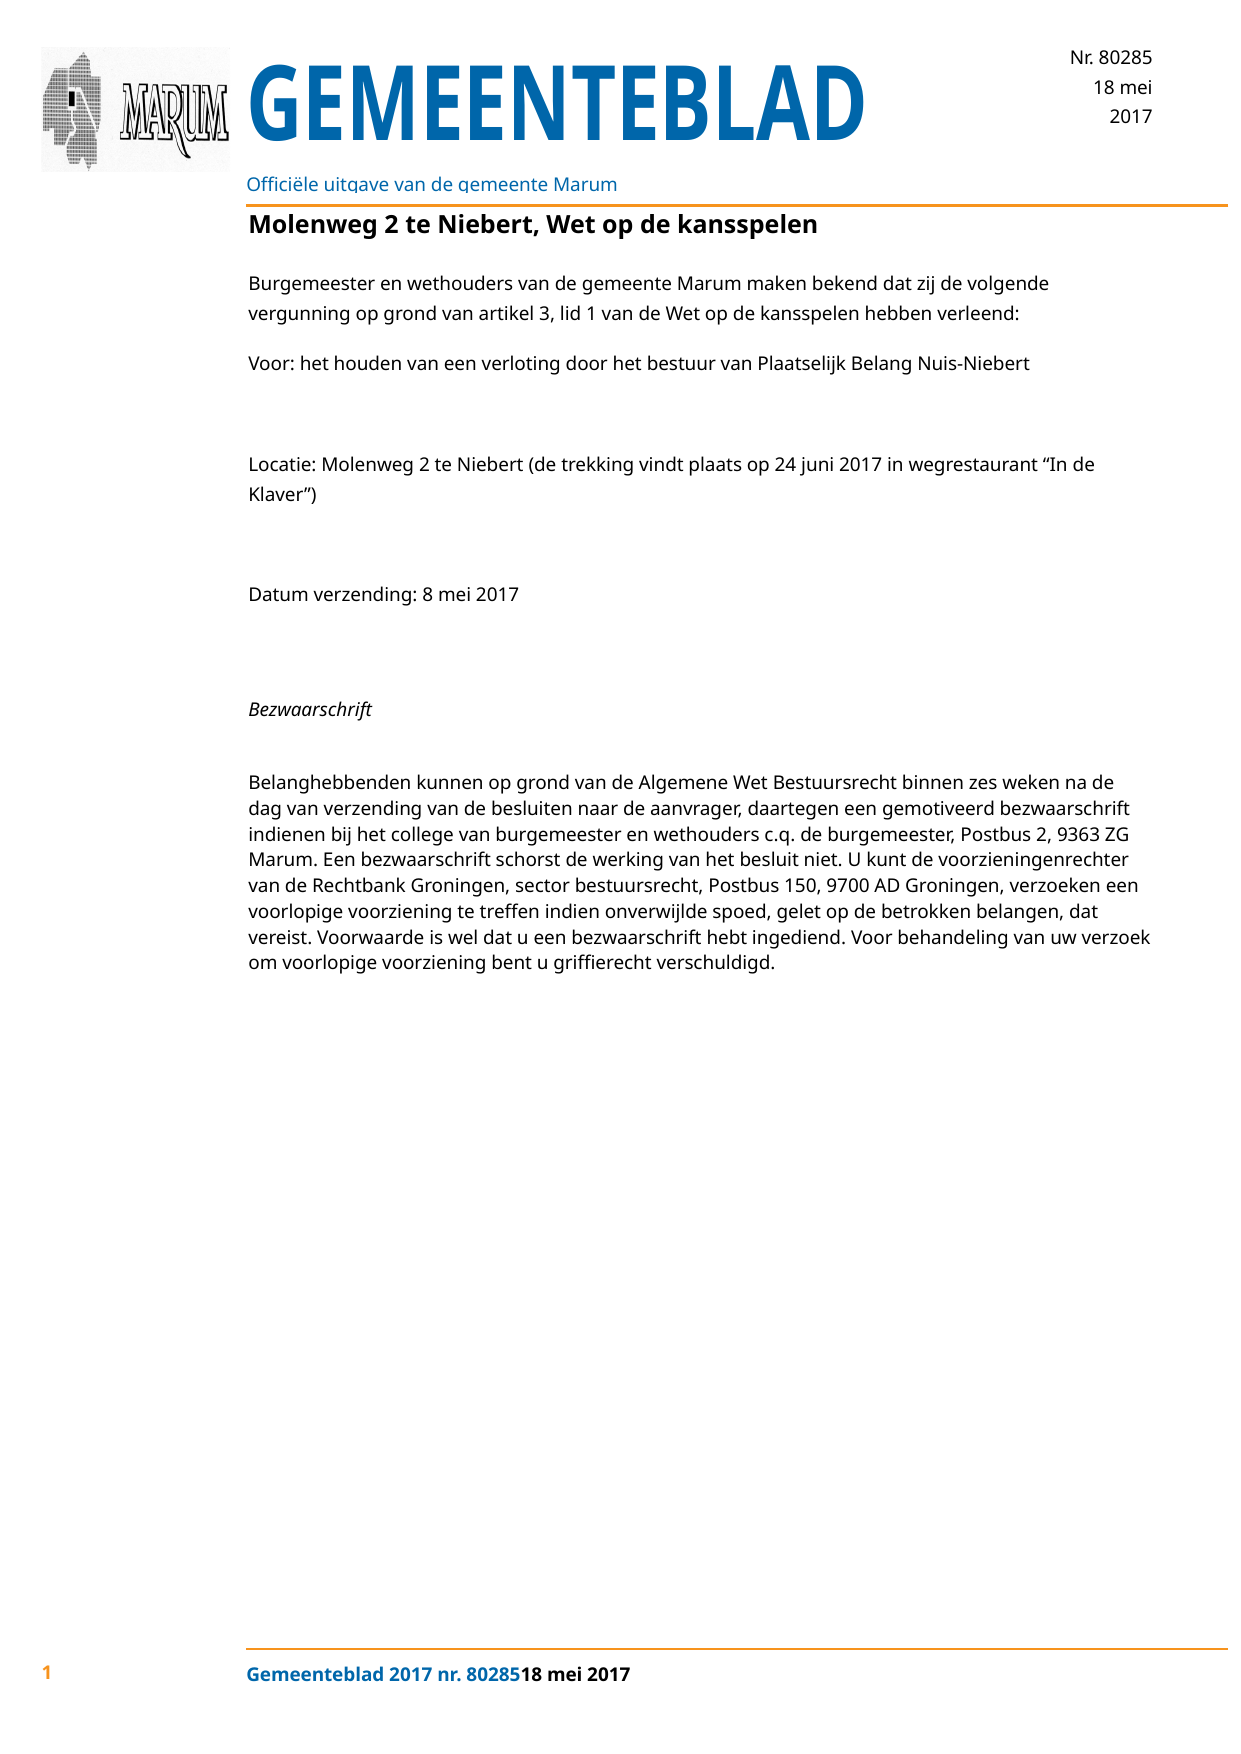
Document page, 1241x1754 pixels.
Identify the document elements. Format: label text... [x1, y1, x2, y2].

text Burgemeester en wethouders van de gemeente Marum maken bekend dat zij de volgende vergunning op grond van artikel 3, lid 1 van de Wet op de kansspelen hebben verleend: [248, 270, 1152, 326]
text Voor: het houden van een verloting door het bestuur van Plaatselijk Belang Nuis-Niebert [248, 350, 1152, 376]
text Molenweg 2 te Niebert, Wet op de kansspelen [248, 207, 1152, 241]
picture [41, 47, 231, 172]
text Bezwaarschrift [248, 696, 1152, 722]
text Locatie: Molenweg 2 te Niebert (de trekking vindt plaats op 24 juni 2017 in wegrestaurant “In de Klaver”) [248, 451, 1152, 506]
text Datum verzending: 8 mei 2017 [248, 582, 1152, 607]
text Belanghebbenden kunnen op grond van de Algemene Wet Bestuursrecht binnen zes weken na de dag van verzending van de besluiten naar de aanvrager, daartegen een gemotiveerd bezwaarschrift indienen bij het college van burgemeester en wethouders c.q. de burgemeester, Postbus 2, 9363 ZG Marum. Een bezwaarschrift schorst de werking van het besluit niet. U kunt de voorzieningenrechter van de Rechtbank Groningen, sector bestuursrecht, Postbus 150, 9700 AD Groningen, verzoeken een voorlopige voorziening te treffen indien onverwijlde spoed, gelet op de betrokken belangen, dat vereist. Voorwaarde is wel dat u een bezwaarschrift hebt ingediend. Voor behandeling van uw verzoek om voorlopige voorziening bent u griffierecht verschuldigd. [248, 769, 1152, 975]
